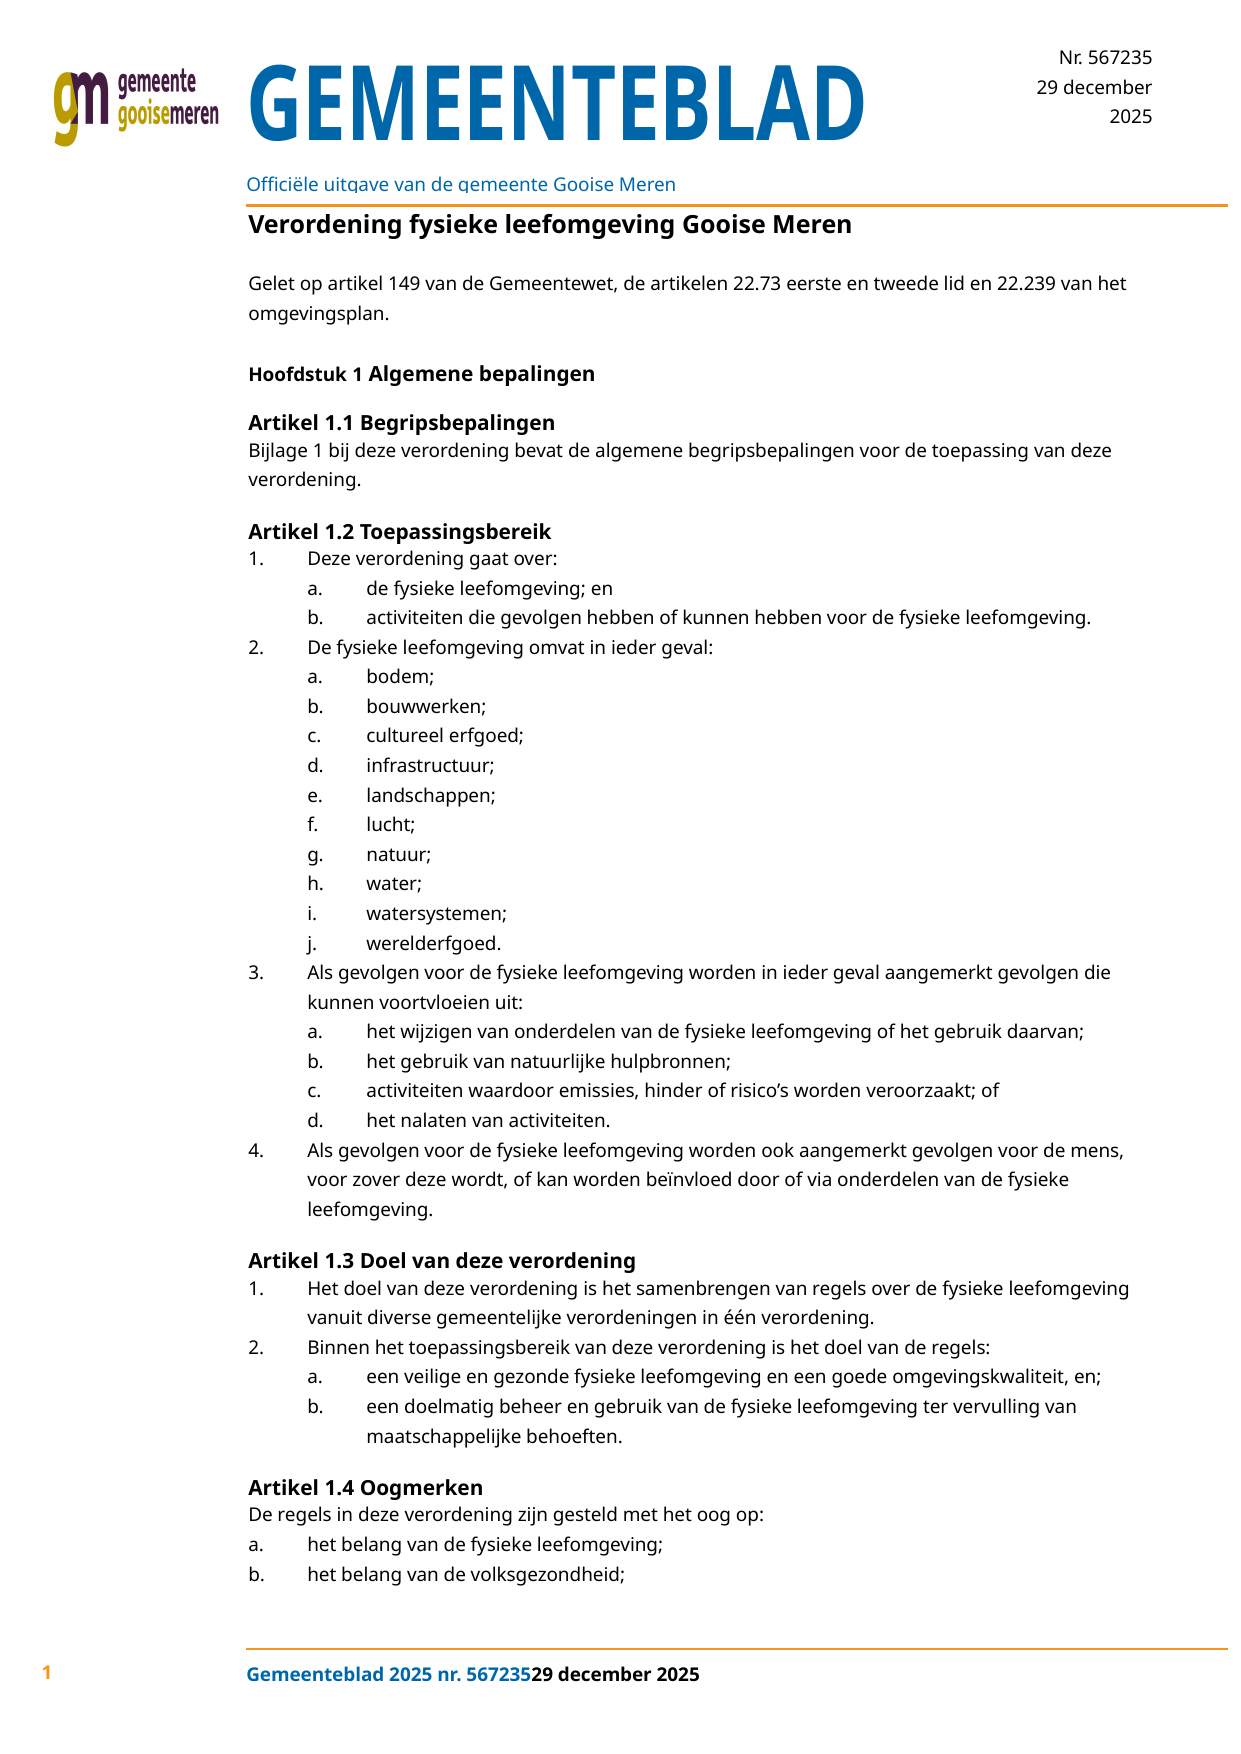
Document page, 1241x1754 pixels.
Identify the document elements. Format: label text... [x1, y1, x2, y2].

list De fysieke leefomgeving omvat in ieder geval: [248, 634, 1152, 660]
list een veilige en gezonde fysieke leefomgeving en een goede omgevingskwaliteit, en; [307, 1364, 1152, 1389]
list watersystemen; [307, 900, 1152, 926]
list activiteiten die gevolgen hebben of kunnen hebben voor de fysieke leefomgeving. [307, 604, 1152, 630]
list het wijzigen van onderdelen van de fysieke leefomgeving of het gebruik daarvan; [307, 1018, 1152, 1044]
text Hoofdstuk 1 Algemene bepalingen [248, 359, 1152, 387]
list bouwwerken; [307, 693, 1152, 719]
list de fysieke leefomgeving; en [307, 575, 1152, 601]
list natuur; [307, 841, 1152, 867]
text Artikel 1.4 Oogmerken [248, 1473, 1152, 1502]
text Artikel 1.1 Begripsbepalingen [248, 408, 1152, 437]
list het belang van de fysieke leefomgeving; [248, 1531, 1152, 1557]
list landschappen; [307, 782, 1152, 808]
list het gebruik van natuurlijke hulpbronnen; [307, 1048, 1152, 1074]
text Verordening fysieke leefomgeving Gooise Meren [248, 207, 1152, 241]
text Artikel 1.3 Doel van deze verordening [248, 1246, 1152, 1275]
text Gelet op artikel 149 van de Gemeentewet, de artikelen 22.73 eerste en tweede lid en 22.239 van het omgevingsplan. [248, 270, 1152, 326]
text De regels in deze verordening zijn gesteld met het oog op: [248, 1502, 1152, 1527]
list Binnen het toepassingsbereik van deze verordening is het doel van de regels: [248, 1334, 1152, 1360]
list Deze verordening gaat over: [248, 545, 1152, 571]
list lucht; [307, 811, 1152, 837]
list Als gevolgen voor de fysieke leefomgeving worden in ieder geval aangemerkt gevolgen die kunnen voortvloeien uit: [248, 959, 1152, 1015]
list water; [307, 871, 1152, 896]
list het nalaten van activiteiten. [307, 1107, 1152, 1133]
text Bijlage 1 bij deze verordening bevat de algemene begripsbepalingen voor de toepassing van deze verordening. [248, 437, 1152, 492]
list infrastructuur; [307, 752, 1152, 778]
list Het doel van deze verordening is het samenbrengen van regels over de fysieke leefomgeving vanuit diverse gemeentelijke verordeningen in één verordening. [248, 1275, 1152, 1330]
list werelderfgoed. [307, 930, 1152, 956]
list bodem; [307, 663, 1152, 689]
picture [41, 47, 231, 172]
text Artikel 1.2 Toepassingsbereik [248, 517, 1152, 545]
list een doelmatig beheer en gebruik van de fysieke leefomgeving ter vervulling van maatschappelijke behoeften. [307, 1393, 1152, 1448]
list het belang van de volksgezondheid; [248, 1561, 1152, 1587]
list activiteiten waardoor emissies, hinder of risico’s worden veroorzaakt; of [307, 1078, 1152, 1103]
list cultureel erfgoed; [307, 723, 1152, 748]
list Als gevolgen voor de fysieke leefomgeving worden ook aangemerkt gevolgen voor de mens, voor zover deze wordt, of kan worden beïnvloed door of via onderdelen van de fysieke leefomgeving. [248, 1137, 1152, 1222]
